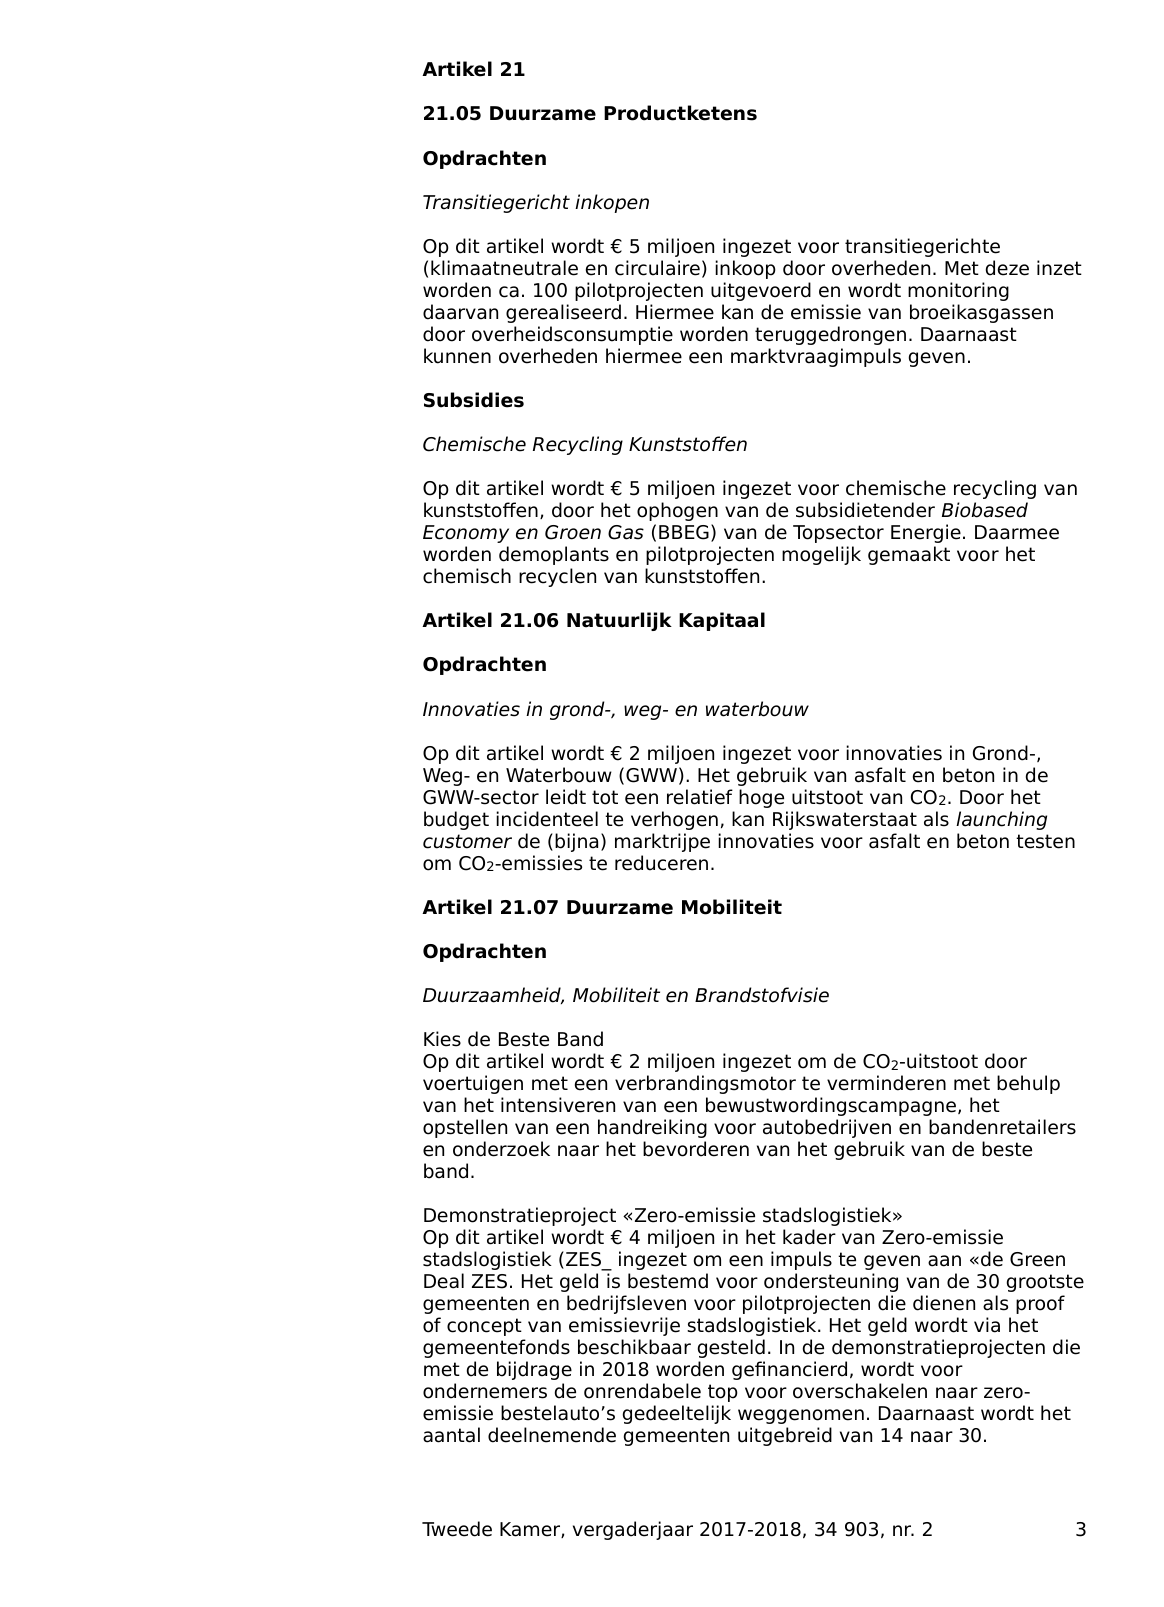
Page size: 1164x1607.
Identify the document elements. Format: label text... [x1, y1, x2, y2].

text Op dit artikel wordt € 5 miljoen ingezet voor chemische recycling van kunststoffen, door het ophogen van de subsidietender Biobased Economy en Groen Gas (BBEG) van de Topsector Energie. Daarmee worden demoplants en pilotprojecten mogelijk gemaakt voor het chemisch recyclen van kunststoffen. [422, 478, 1087, 588]
text Op dit artikel wordt € 2 miljoen ingezet om de CO2-uitstoot door voertuigen met een verbrandingsmotor te verminderen met behulp van het intensiveren van een bewustwordingscampagne, het opstellen van een handreiking voor autobedrijven en bandenretailers en onderzoek naar het bevorderen van het gebruik van de beste band. [422, 1051, 1087, 1183]
subtitle Subsidies [422, 390, 1087, 412]
text Demonstratieproject «Zero-emissie stadslogistiek» [422, 1205, 1087, 1227]
subtitle Opdrachten [422, 147, 1087, 169]
subtitle Opdrachten [422, 654, 1087, 676]
subtitle Artikel 21.06 Natuurlijk Kapitaal [422, 610, 1087, 632]
subtitle Duurzaamheid, Mobiliteit en Brandstofvisie [422, 985, 1087, 1007]
text Op dit artikel wordt € 2 miljoen ingezet voor innovaties in Grond-, Weg- en Waterbouw (GWW). Het gebruik van asfalt en beton in de GWW-sector leidt tot een relatief hoge uitstoot van CO2. Door het budget incidenteel te verhogen, kan Rijkswaterstaat als launching customer de (bijna) marktrijpe innovaties voor asfalt en beton testen om CO2-emissies te reduceren. [422, 743, 1087, 874]
text Op dit artikel wordt € 4 miljoen in het kader van Zero-emissie stadslogistiek (ZES_ ingezet om een impuls te geven aan «de Green Deal ZES. Het geld is bestemd voor ondersteuning van de 30 grootste gemeenten en bedrijfsleven voor pilotprojecten die dienen als proof of concept van emissievrije stadslogistiek. Het geld wordt via het gemeentefonds beschikbaar gesteld. In de demonstratieprojecten die met de bijdrage in 2018 worden gefinancierd, wordt voor ondernemers de onrendabele top voor overschakelen naar zero-emissie bestelauto’s gedeeltelijk weggenomen. Daarnaast wordt het aantal deelnemende gemeenten uitgebreid van 14 naar 30. [422, 1227, 1087, 1447]
subtitle Opdrachten [422, 941, 1087, 963]
subtitle Chemische Recycling Kunststoffen [422, 434, 1087, 456]
subtitle Artikel 21 [422, 59, 1087, 81]
text Op dit artikel wordt € 5 miljoen ingezet voor transitiegerichte (klimaatneutrale en circulaire) inkoop door overheden. Met deze inzet worden ca. 100 pilotprojecten uitgevoerd en wordt monitoring daarvan gerealiseerd. Hiermee kan de emissie van broeikasgassen door overheidsconsumptie worden teruggedrongen. Daarnaast kunnen overheden hiermee een marktvraagimpuls geven. [422, 236, 1087, 368]
subtitle Innovaties in grond-, weg- en waterbouw [422, 698, 1087, 721]
subtitle 21.05 Duurzame Productketens [422, 103, 1087, 125]
text Kies de Beste Band [422, 1029, 1087, 1051]
subtitle Artikel 21.07 Duurzame Mobiliteit [422, 897, 1087, 919]
subtitle Transitiegericht inkopen [422, 192, 1087, 213]
